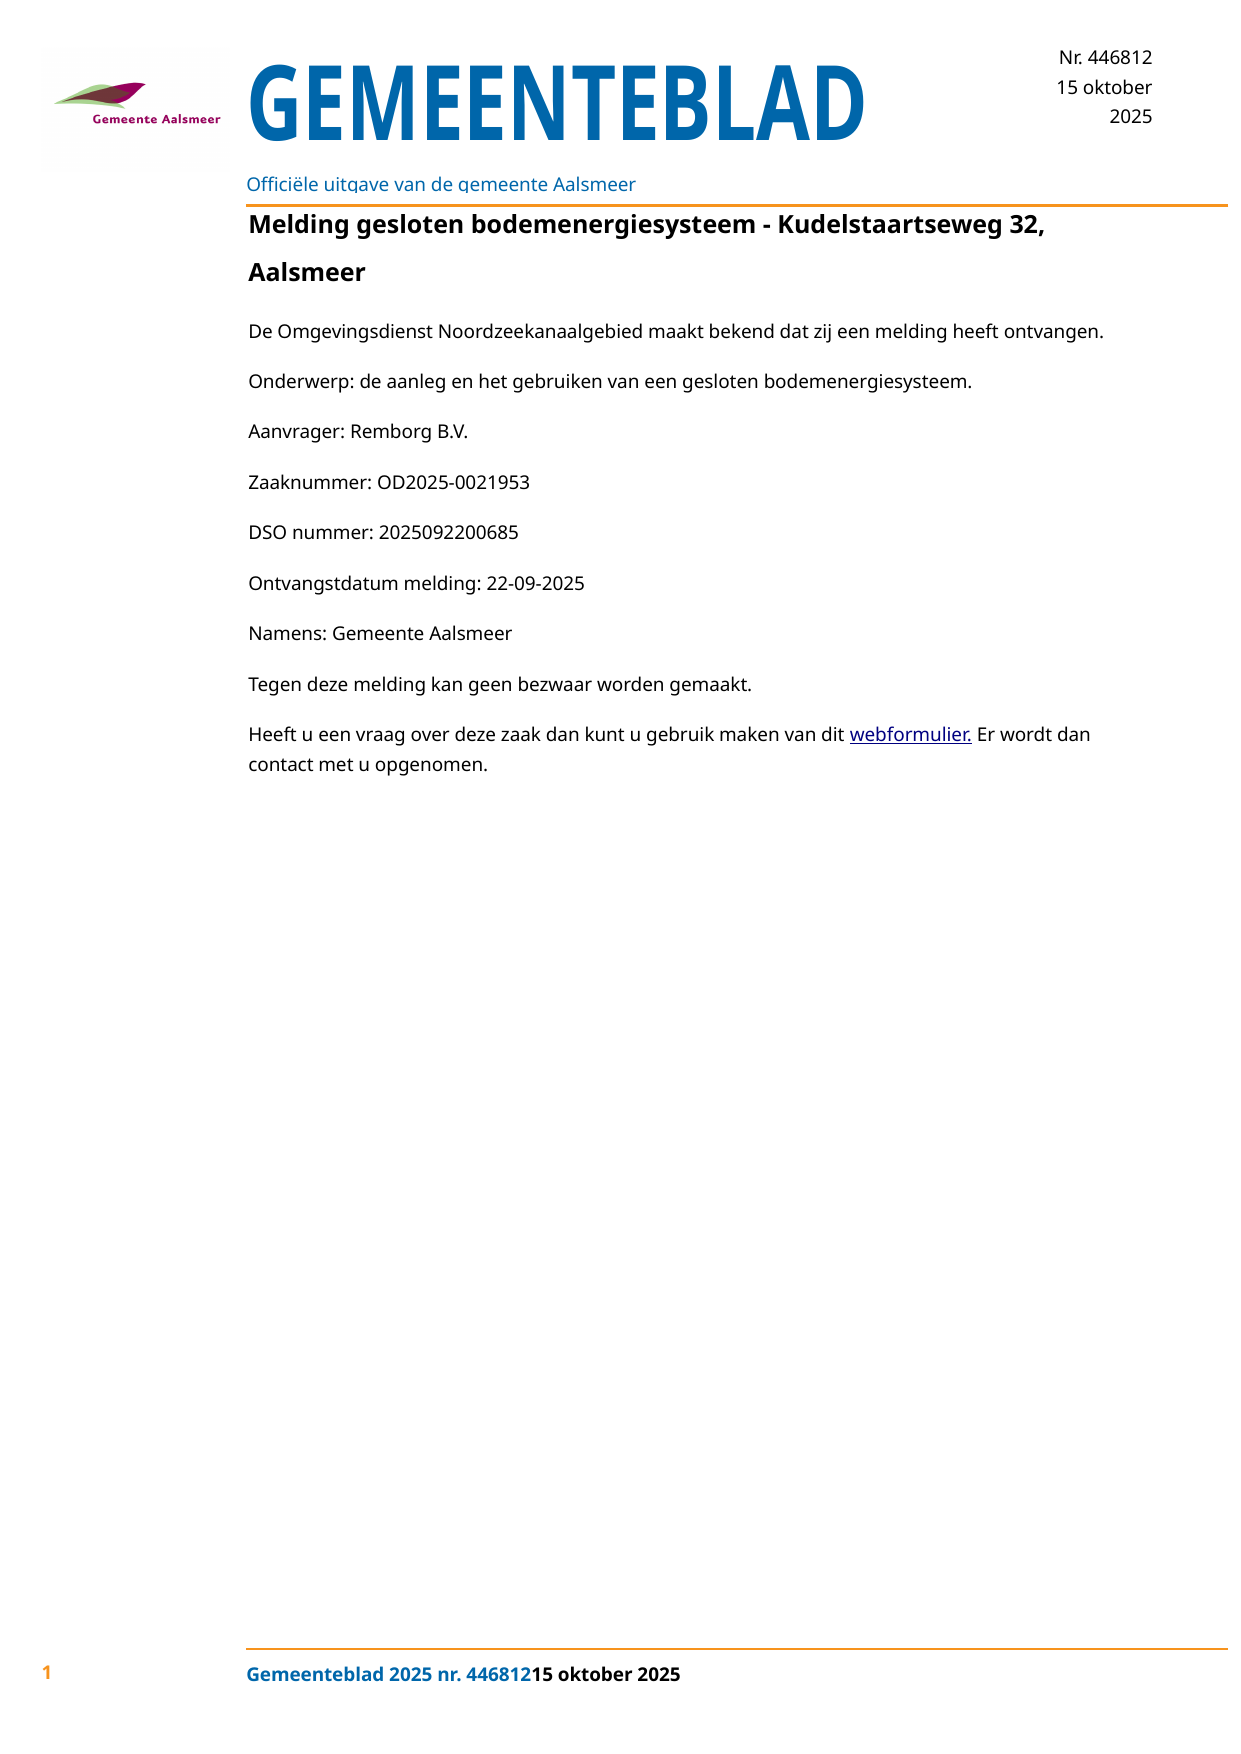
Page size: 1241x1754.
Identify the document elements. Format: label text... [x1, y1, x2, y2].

text Melding gesloten bodemenergiesysteem - Kudelstaartseweg 32, Aalsmeer [248, 207, 1152, 288]
text DSO nummer: 2025092200685 [248, 519, 1152, 545]
text De Omgevingsdienst Noordzeekanaalgebied maakt bekend dat zij een melding heeft ontvangen. [248, 318, 1152, 344]
text Namens: Gemeente Aalsmeer [248, 620, 1152, 646]
text Tegen deze melding kan geen bezwaar worden gemaakt. [248, 671, 1152, 697]
text Zaaknummer: OD2025-0021953 [248, 469, 1152, 495]
text Aanvrager: Remborg B.V. [248, 419, 1152, 444]
text Ontvangstdatum melding: 22-09-2025 [248, 570, 1152, 596]
picture [41, 47, 231, 172]
text Heeft u een vraag over deze zaak dan kunt u gebruik maken van dit webformulier. Er wordt dan contact met u opgenomen. [248, 721, 1152, 777]
text Onderwerp: de aanleg en het gebruiken van een gesloten bodemenergiesysteem. [248, 368, 1152, 394]
